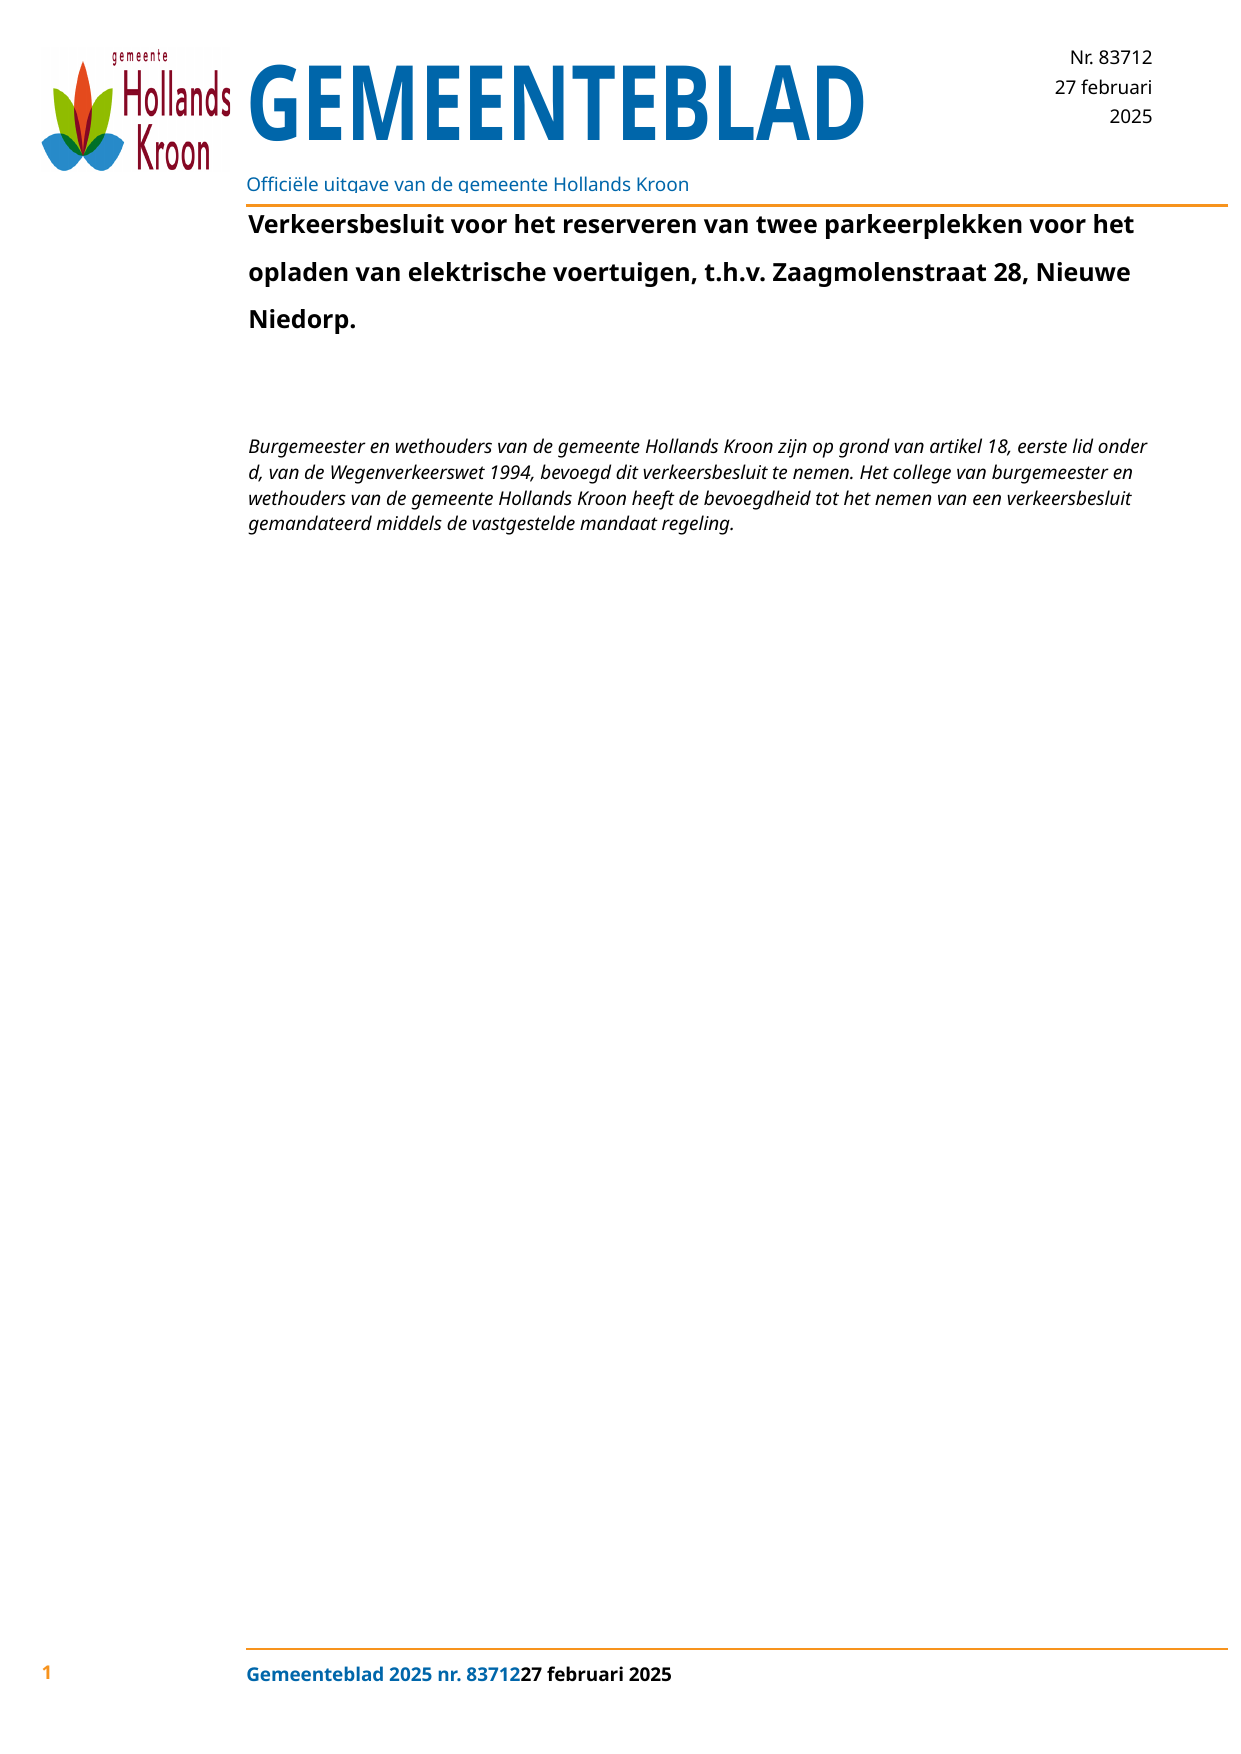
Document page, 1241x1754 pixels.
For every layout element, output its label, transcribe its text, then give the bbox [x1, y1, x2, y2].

text Burgemeester en wethouders van de gemeente Hollands Kroon zijn op grond van artikel 18, eerste lid onder d, van de Wegenverkeerswet 1994, bevoegd dit verkeersbesluit te nemen. Het college van burgemeester en wethouders van de gemeente Hollands Kroon heeft de bevoegdheid tot het nemen van een verkeersbesluit gemandateerd middels de vastgestelde mandaat regeling. [248, 433, 1152, 536]
picture [41, 47, 231, 172]
text Verkeersbesluit voor het reserveren van twee parkeerplekken voor het opladen van elektrische voertuigen, t.h.v. Zaagmolenstraat 28, Nieuwe Niedorp. [248, 207, 1152, 336]
